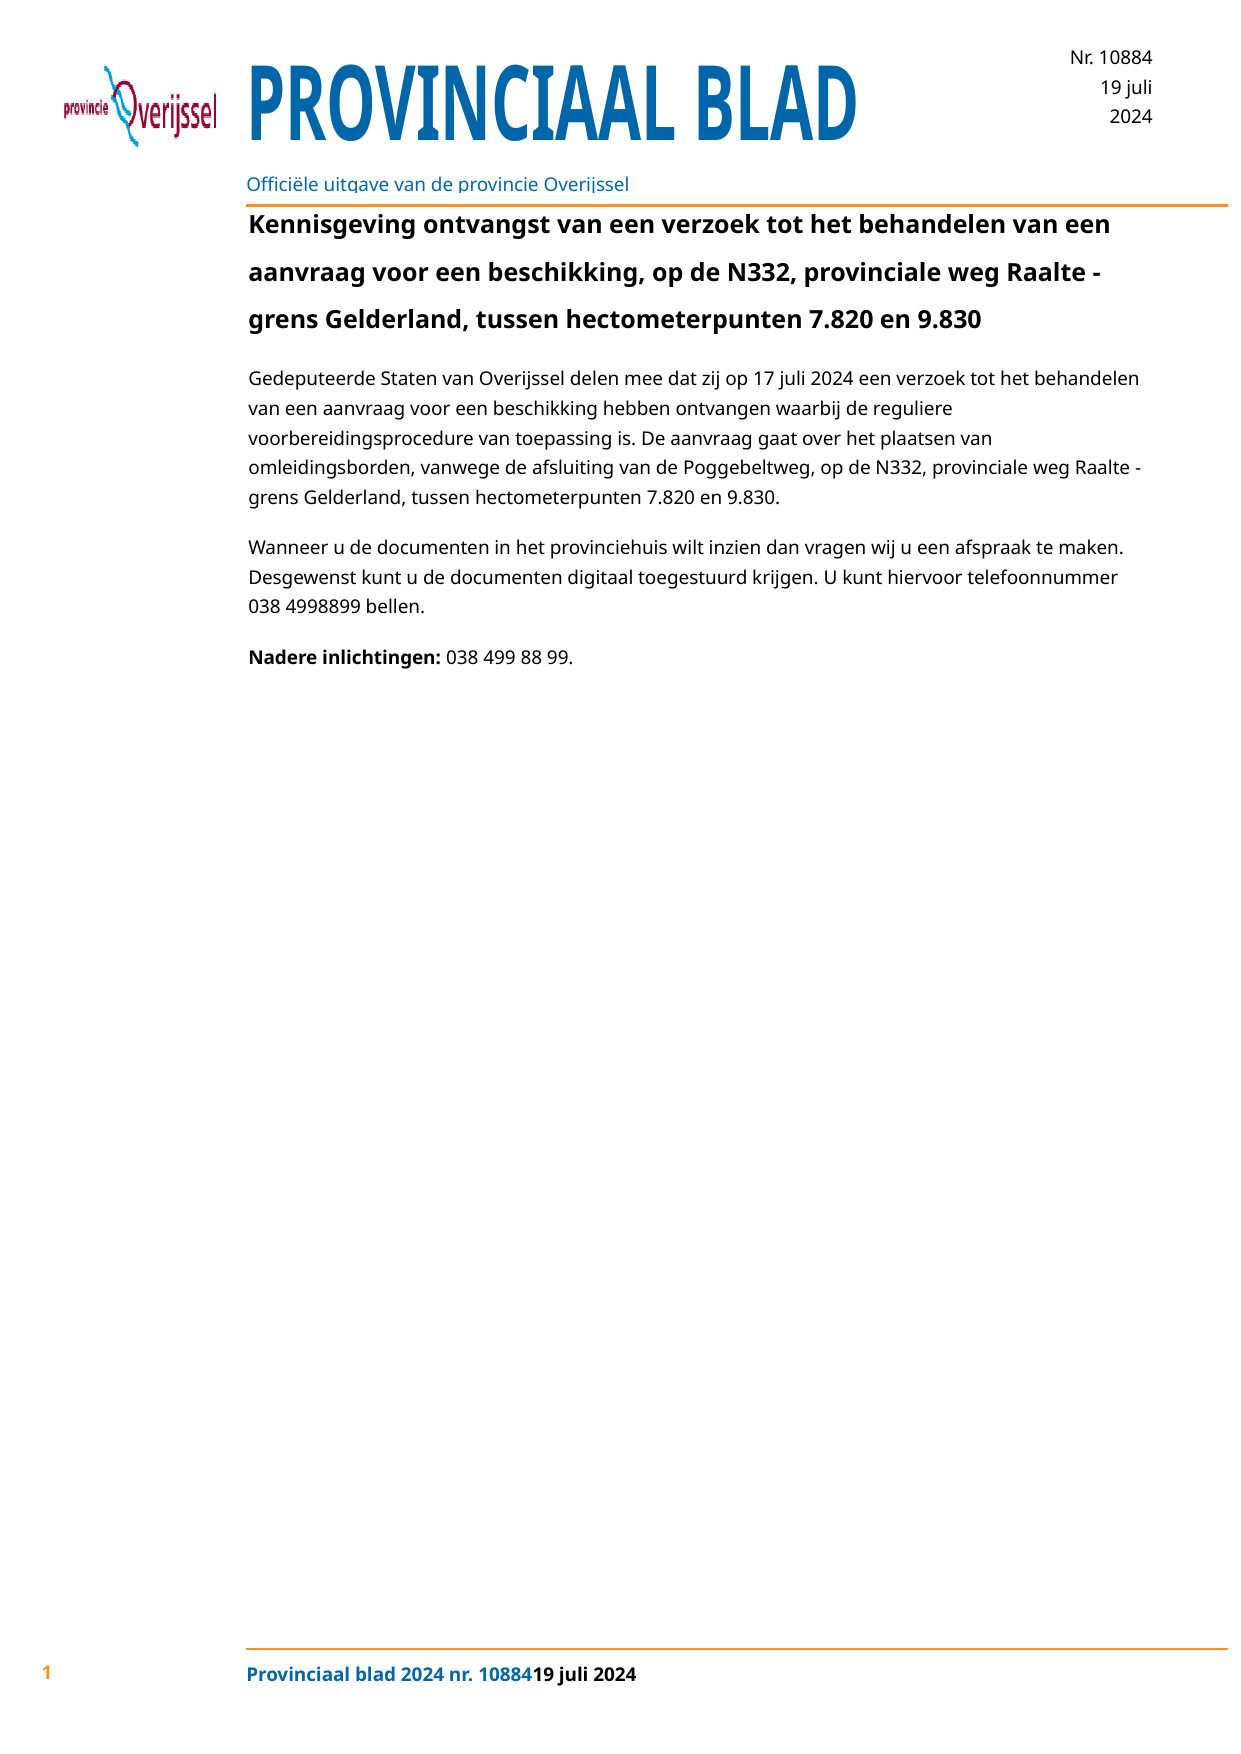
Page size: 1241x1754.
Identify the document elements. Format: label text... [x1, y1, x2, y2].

text Gedeputeerde Staten van Overijssel delen mee dat zij op 17 juli 2024 een verzoek tot het behandelen van een aanvraag voor een beschikking hebben ontvangen waarbij de reguliere voorbereidingsprocedure van toepassing is. De aanvraag gaat over het plaatsen van omleidingsborden, vanwege de afsluiting van de Poggebeltweg, op de N332, provinciale weg Raalte - grens Gelderland, tussen hectometerpunten 7.820 en 9.830. [248, 366, 1152, 509]
picture [41, 47, 231, 172]
text Wanneer u de documenten in het provinciehuis wilt inzien dan vragen wij u een afspraak te maken. Desgewenst kunt u de documenten digitaal toegestuurd krijgen. U kunt hiervoor telefoonnummer 038 4998899 bellen. [248, 534, 1152, 619]
text Nadere inlichtingen: 038 499 88 99. [248, 644, 1152, 669]
text Kennisgeving ontvangst van een verzoek tot het behandelen van een aanvraag voor een beschikking, op de N332, provinciale weg Raalte - grens Gelderland, tussen hectometerpunten 7.820 en 9.830 [248, 207, 1152, 336]
